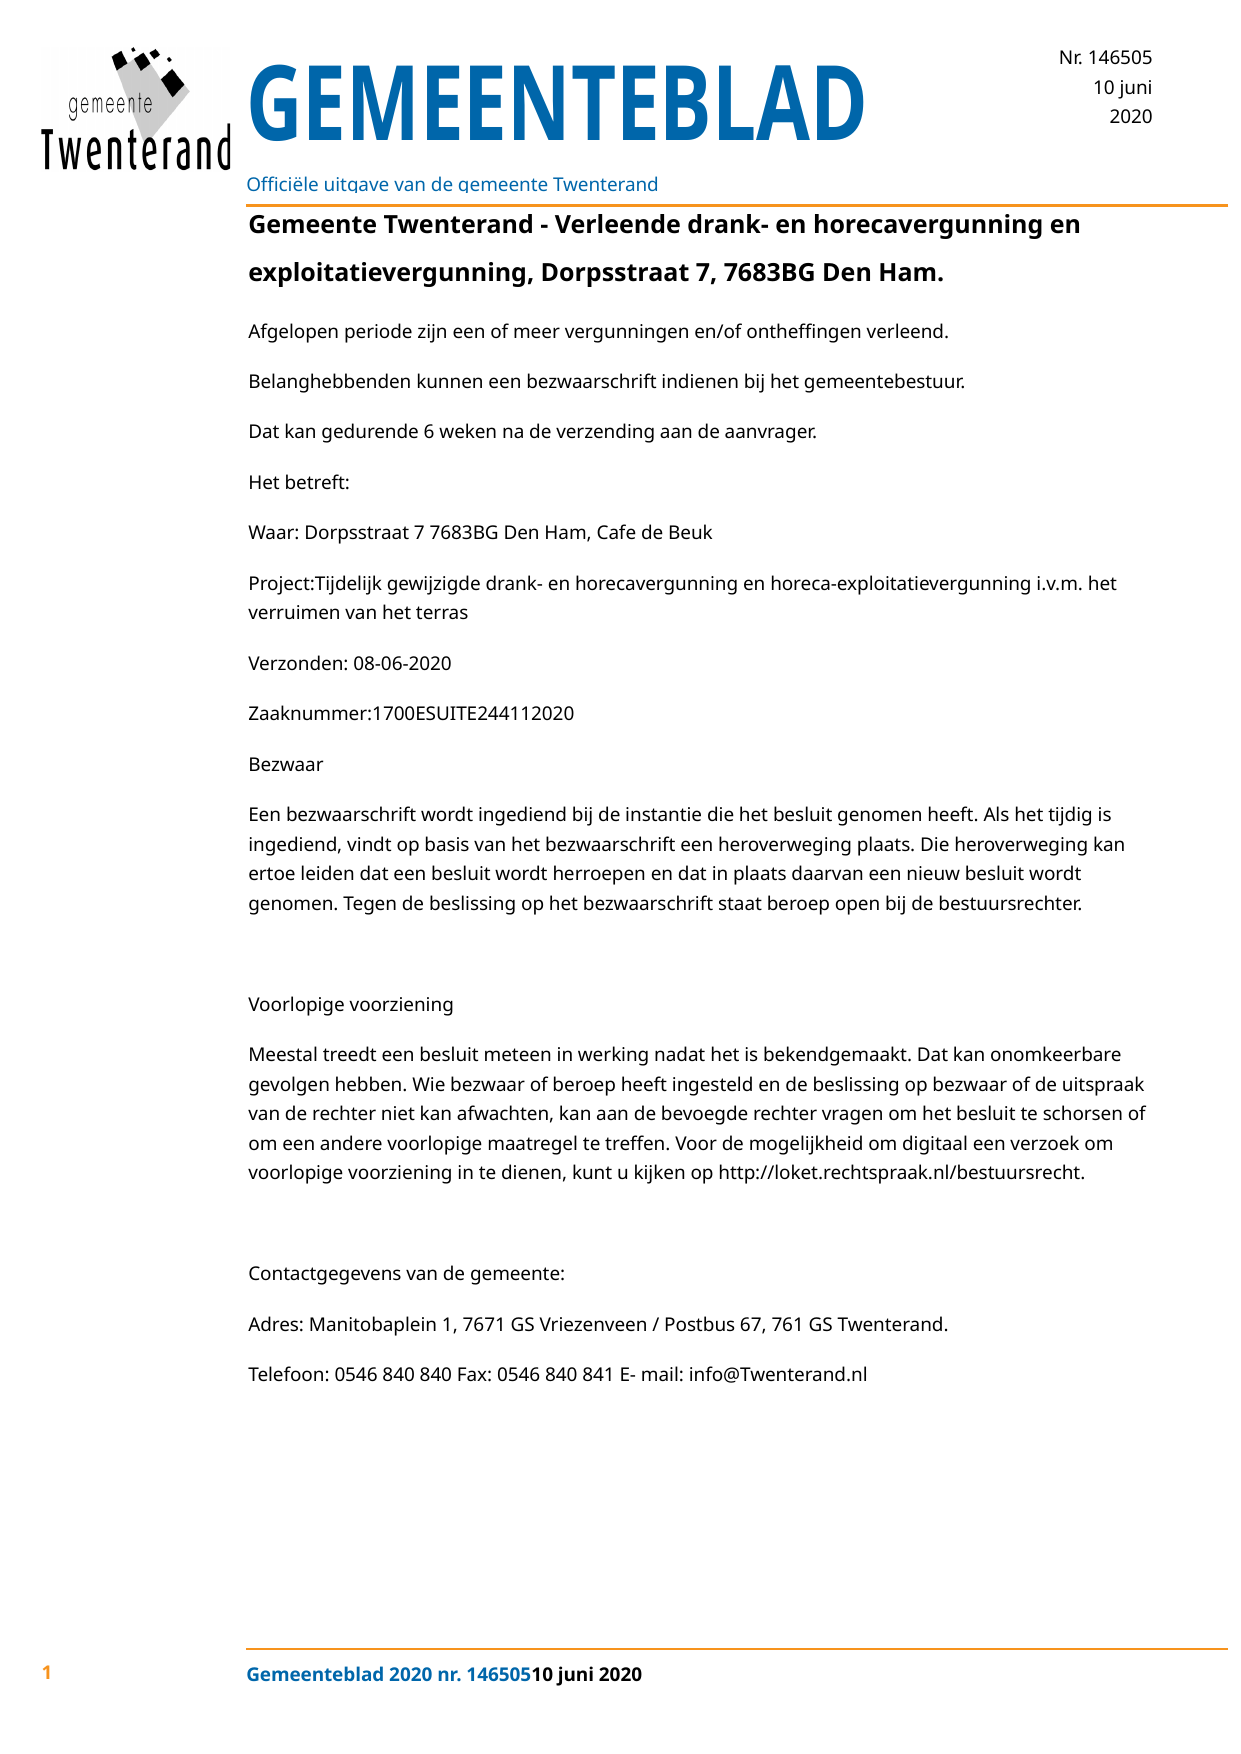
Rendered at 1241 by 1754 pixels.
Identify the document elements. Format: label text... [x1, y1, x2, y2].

text Het betreft: [248, 469, 1152, 495]
text Voorlopige voorziening [248, 991, 1152, 1017]
text Gemeente Twenterand - Verleende drank- en horecavergunning en exploitatievergunning, Dorpsstraat 7, 7683BG Den Ham. [248, 207, 1152, 288]
text Dat kan gedurende 6 weken na de verzending aan de aanvrager. [248, 419, 1152, 444]
text Bezwaar [248, 751, 1152, 777]
text Telefoon: 0546 840 840 Fax: 0546 840 841 E- mail: info@Twenterand.nl [248, 1361, 1152, 1387]
text Een bezwaarschrift wordt ingediend bij de instantie die het besluit genomen heeft. Als het tijdig is ingediend, vindt op basis van het bezwaarschrift een heroverweging plaats. Die heroverweging kan ertoe leiden dat een besluit wordt herroepen en dat in plaats daarvan een nieuw besluit wordt genomen. Tegen de beslissing op het bezwaarschrift staat beroep open bij de bestuursrechter. [248, 801, 1152, 916]
text Belanghebbenden kunnen een bezwaarschrift indienen bij het gemeentebestuur. [248, 368, 1152, 394]
text Waar: Dorpsstraat 7 7683BG Den Ham, Cafe de Beuk [248, 519, 1152, 545]
text Project:Tijdelijk gewijzigde drank- en horecavergunning en horeca-exploitatievergunning i.v.m. het verruimen van het terras [248, 570, 1152, 625]
text Adres: Manitobaplein 1, 7671 GS Vriezenveen / Postbus 67, 761 GS Twenterand. [248, 1311, 1152, 1337]
text Afgelopen periode zijn een of meer vergunningen en/of ontheffingen verleend. [248, 318, 1152, 344]
text Zaaknummer:1700ESUITE244112020 [248, 700, 1152, 726]
text Contactgegevens van de gemeente: [248, 1260, 1152, 1286]
picture [41, 47, 231, 172]
text Meestal treedt een besluit meteen in werking nadat het is bekendgemaakt. Dat kan onomkeerbare gevolgen hebben. Wie bezwaar of beroep heeft ingesteld en de beslissing op bezwaar of de uitspraak van de rechter niet kan afwachten, kan aan de bevoegde rechter vragen om het besluit te schorsen of om een andere voorlopige maatregel te treffen. Voor de mogelijkheid om digitaal een verzoek om voorlopige voorziening in te dienen, kunt u kijken op http://loket.rechtspraak.nl/bestuursrecht. [248, 1041, 1152, 1185]
text Verzonden: 08-06-2020 [248, 650, 1152, 676]
